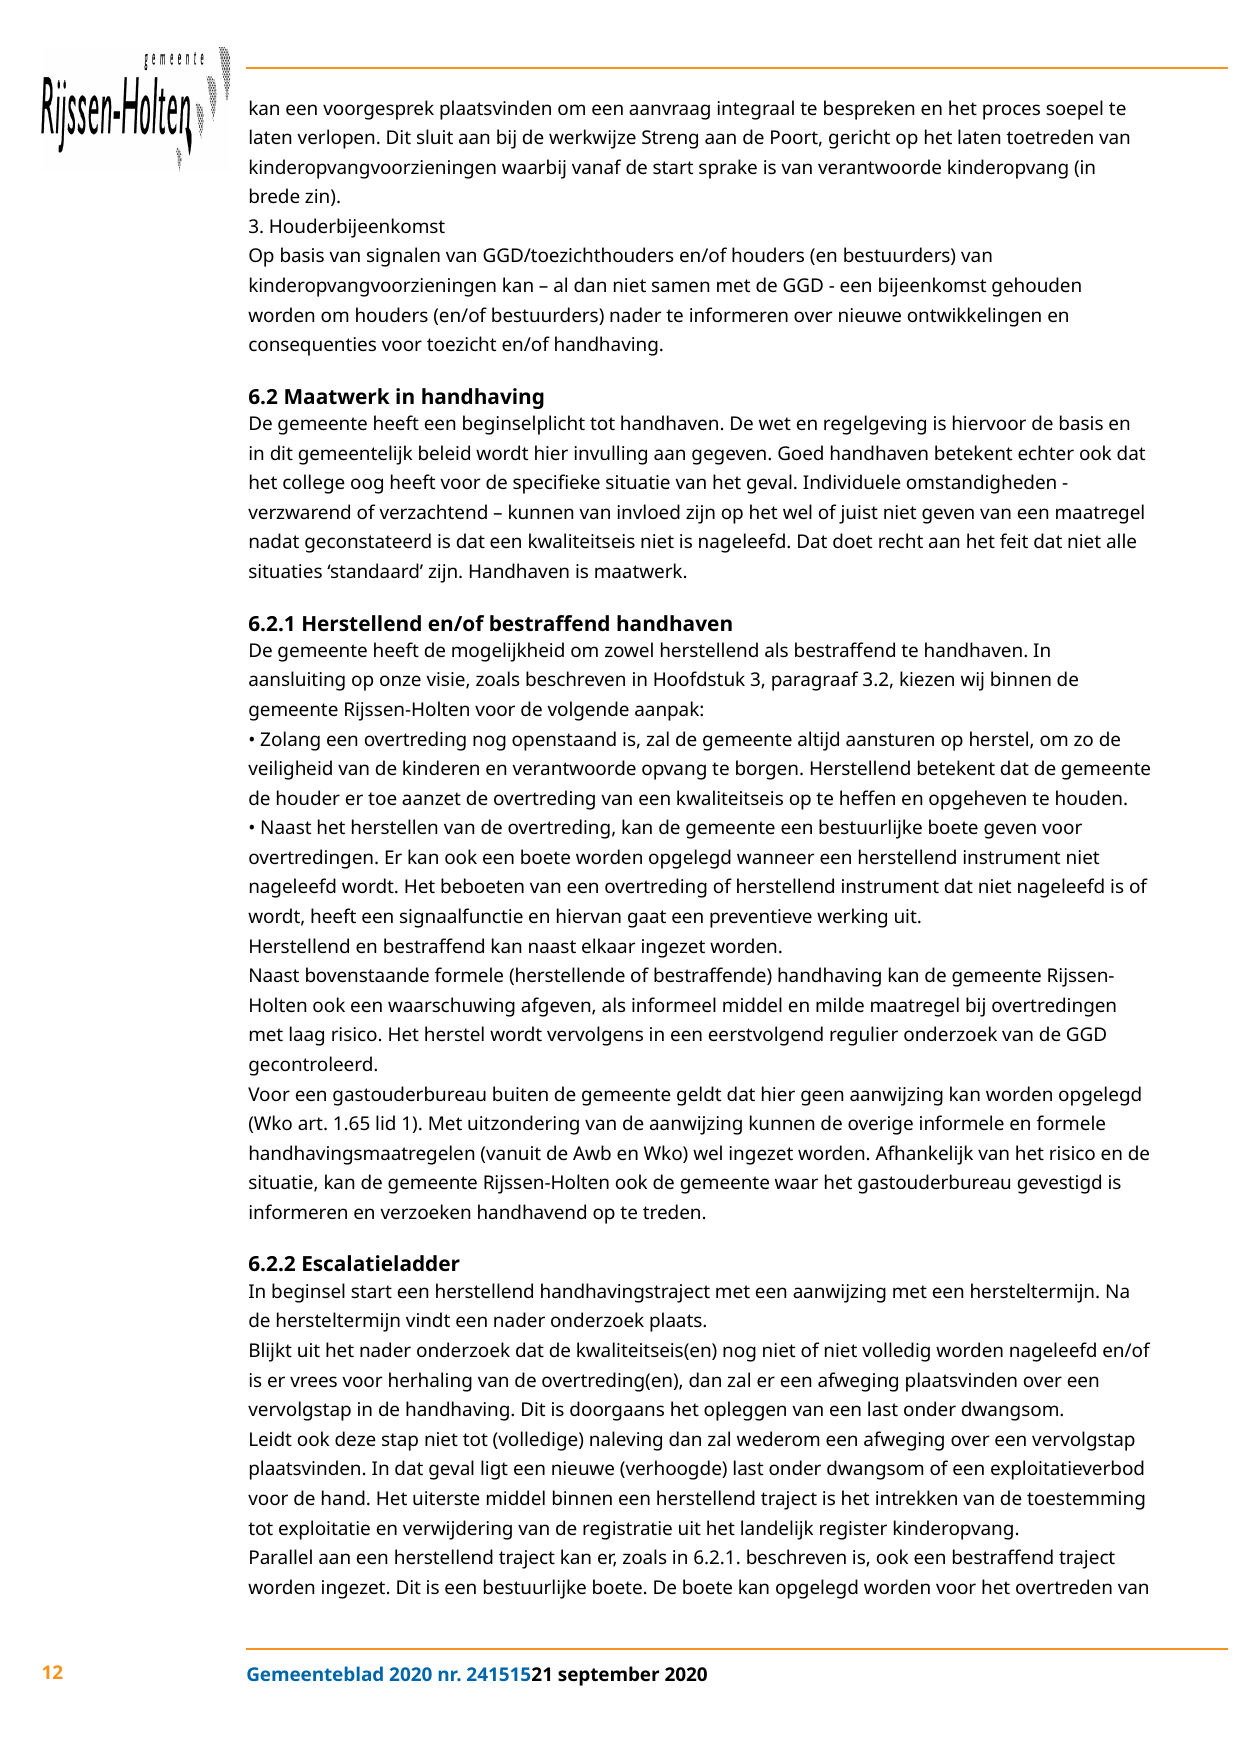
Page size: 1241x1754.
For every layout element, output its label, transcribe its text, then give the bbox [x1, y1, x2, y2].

text In beginsel start een herstellend handhavingstraject met een aanwijzing met een hersteltermijn. Na de hersteltermijn vindt een nader onderzoek plaats. [248, 1278, 1152, 1333]
text Leidt ook deze stap niet tot (volledige) naleving dan zal wederom een afweging over een vervolgstap plaatsvinden. In dat geval ligt een nieuwe (verhoogde) last onder dwangsom of een exploitatieverbod voor de hand. Het uiterste middel binnen een herstellend traject is het intrekken van de toestemming tot exploitatie en verwijdering van de registratie uit het landelijk register kinderopvang. [248, 1426, 1152, 1540]
text Naast bovenstaande formele (herstellende of bestraffende) handhaving kan de gemeente Rijssen-Holten ook een waarschuwing afgeven, als informeel middel en milde maatregel bij overtredingen met laag risico. Het herstel wordt vervolgens in een eerstvolgend regulier onderzoek van de GGD gecontroleerd. [248, 962, 1152, 1077]
text Voor een gastouderbureau buiten de gemeente geldt dat hier geen aanwijzing kan worden opgelegd (Wko art. 1.65 lid 1). Met uitzondering van de aanwijzing kunnen de overige informele en formele handhavingsmaatregelen (vanuit de Awb en Wko) wel ingezet worden. Afhankelijk van het risico en de situatie, kan de gemeente Rijssen-Holten ook de gemeente waar het gastouderbureau gevestigd is informeren en verzoeken handhavend op te treden. [248, 1081, 1152, 1225]
text 3. Houderbijeenkomst [248, 213, 1152, 239]
text De gemeente heeft de mogelijkheid om zowel herstellend als bestraffend te handhaven. In aansluiting op onze visie, zoals beschreven in Hoofdstuk 3, paragraaf 3.2, kiezen wij binnen de gemeente Rijssen-Holten voor de volgende aanpak: [248, 637, 1152, 722]
text • Naast het herstellen van de overtreding, kan de gemeente een bestuurlijke boete geven voor overtredingen. Er kan ook een boete worden opgelegd wanneer een herstellend instrument niet nageleefd wordt. Het beboeten van een overtreding of herstellend instrument dat niet nageleefd is of wordt, heeft een signaalfunctie en hiervan gaat een preventieve werking uit. [248, 814, 1152, 929]
text Op basis van signalen van GGD/toezichthouders en/of houders (en bestuurders) van kinderopvangvoorzieningen kan – al dan niet samen met de GGD - een bijeenkomst gehouden worden om houders (en/of bestuurders) nader te informeren over nieuwe ontwikkelingen en consequenties voor toezicht en/of handhaving. [248, 243, 1152, 357]
text 6.2 Maatwerk in handhaving [248, 382, 1152, 410]
text Parallel aan een herstellend traject kan er, zoals in 6.2.1. beschreven is, ook een bestraffend traject worden ingezet. Dit is een bestuurlijke boete. De boete kan opgelegd worden voor het overtreden van [248, 1544, 1152, 1599]
text • Zolang een overtreding nog openstaand is, zal de gemeente altijd aansturen op herstel, om zo de veiligheid van de kinderen en verantwoorde opvang te borgen. Herstellend betekent dat de gemeente de houder er toe aanzet de overtreding van een kwaliteitseis op te heffen en opgeheven te houden. [248, 726, 1152, 811]
picture [41, 47, 231, 172]
text 6.2.2 Escalatieladder [248, 1249, 1152, 1278]
text 6.2.1 Herstellend en/of bestraffend handhaven [248, 609, 1152, 637]
text Herstellend en bestraffend kan naast elkaar ingezet worden. [248, 933, 1152, 959]
text Blijkt uit het nader onderzoek dat de kwaliteitseis(en) nog niet of niet volledig worden nageleefd en/of is er vrees voor herhaling van de overtreding(en), dan zal er een afweging plaatsvinden over een vervolgstap in de handhaving. Dit is doorgaans het opleggen van een last onder dwangsom. [248, 1337, 1152, 1422]
text De gemeente heeft een beginselplicht tot handhaven. De wet en regelgeving is hiervoor de basis en in dit gemeentelijk beleid wordt hier invulling aan gegeven. Goed handhaven betekent echter ook dat het college oog heeft voor de specifieke situatie van het geval. Individuele omstandigheden - verzwarend of verzachtend – kunnen van invloed zijn op het wel of juist niet geven van een maatregel nadat geconstateerd is dat een kwaliteitseis niet is nageleefd. Dat doet recht aan het feit dat niet alle situaties ‘standaard’ zijn. Handhaven is maatwerk. [248, 410, 1152, 584]
text kan een voorgesprek plaatsvinden om een aanvraag integraal te bespreken en het proces soepel te laten verlopen. Dit sluit aan bij de werkwijze Streng aan de Poort, gericht op het laten toetreden van kinderopvangvoorzieningen waarbij vanaf de start sprake is van verantwoorde kinderopvang (in brede zin). [248, 95, 1152, 209]
